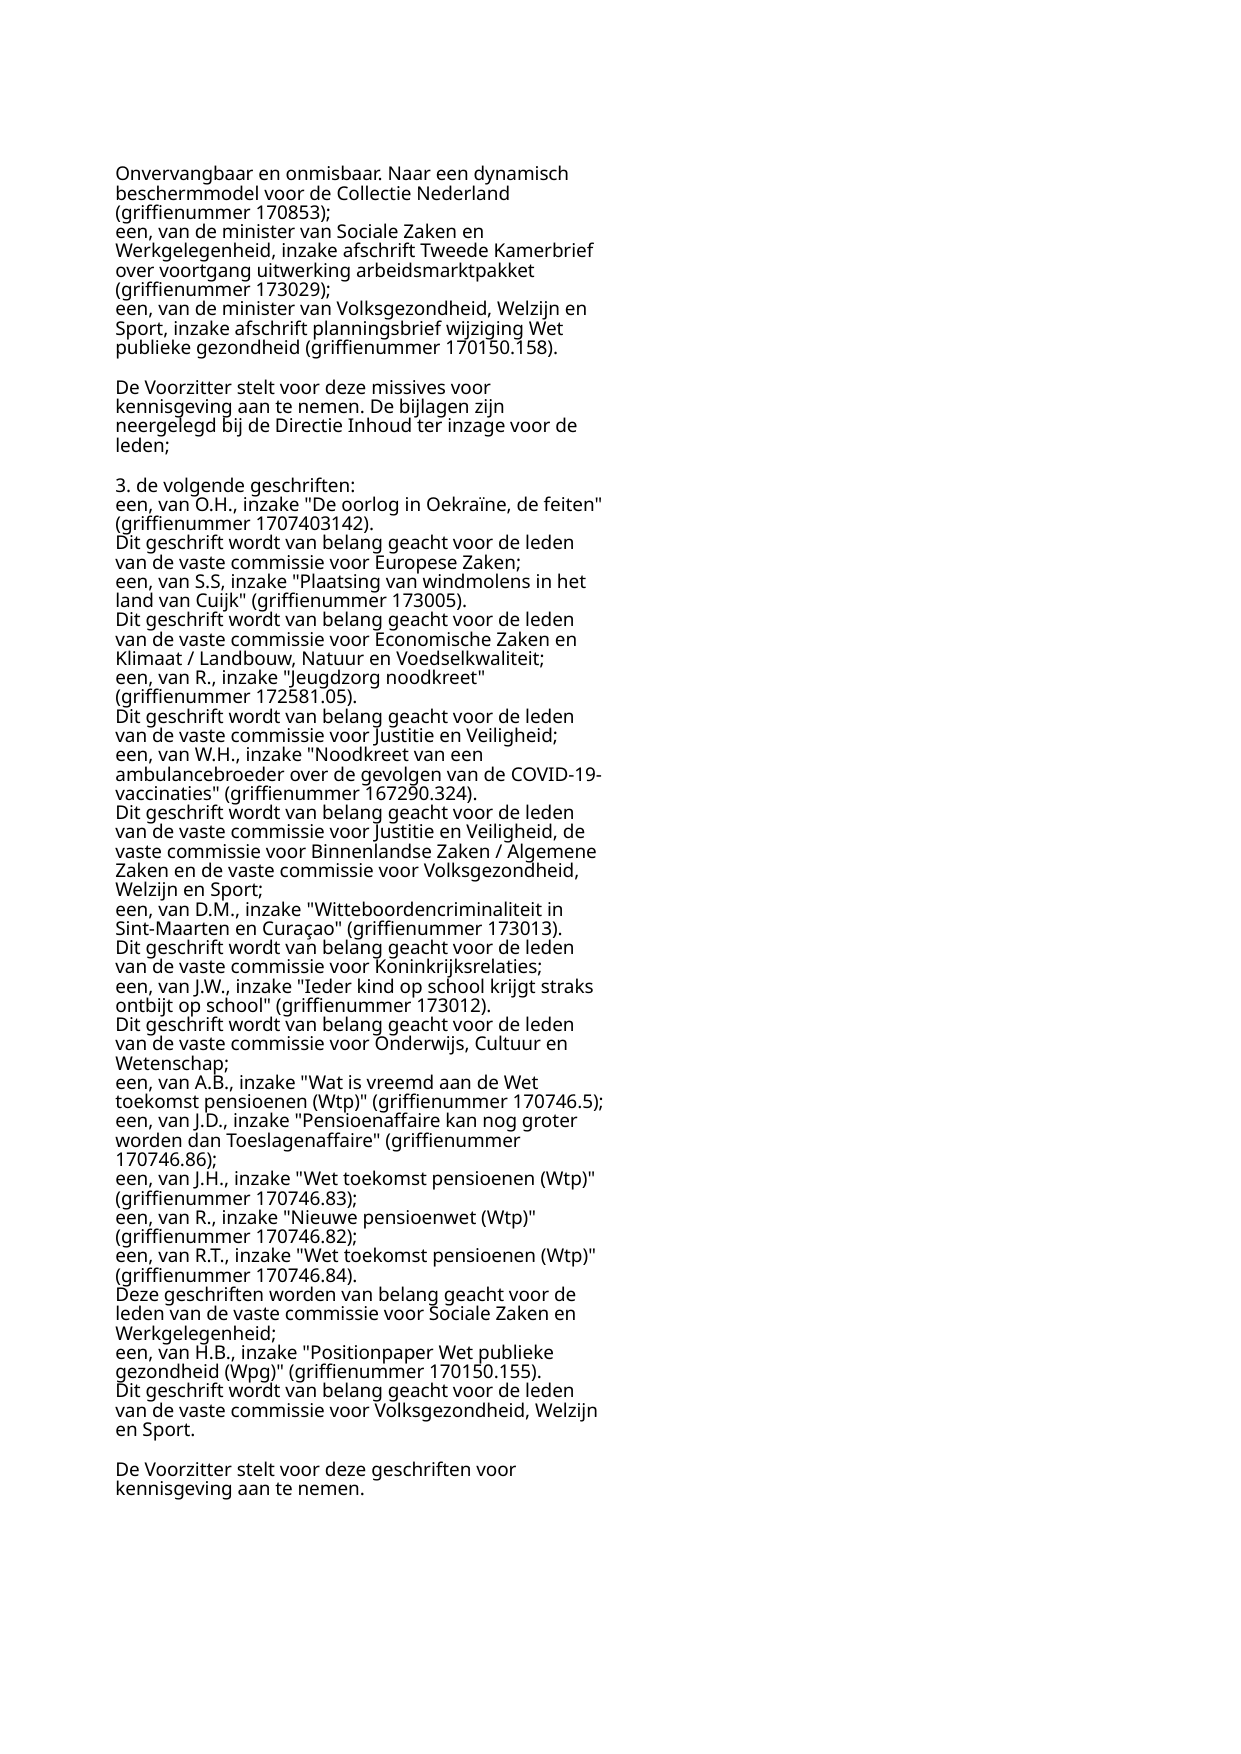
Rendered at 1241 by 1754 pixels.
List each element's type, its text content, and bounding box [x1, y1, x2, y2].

text een, van J.D., inzake "Pensioenaffaire kan nog groter worden dan Toeslagenaffaire" (griffienummer 170746.86); [115, 1112, 605, 1170]
text Onvervangbaar en onmisbaar. Naar een dynamisch beschermmodel voor de Collectie Nederland (griffienummer 170853); [115, 165, 605, 223]
text een, van S.S, inzake "Plaatsing van windmolens in het land van Cuijk" (griffienummer 173005). [115, 573, 605, 611]
text een, van R., inzake "Jeugdzorg noodkreet" (griffienummer 172581.05). [115, 669, 605, 708]
text Dit geschrift wordt van belang geacht voor de leden van de vaste commissie voor Koninkrijksrelaties; [115, 939, 605, 978]
text een, van J.H., inzake "Wet toekomst pensioenen (Wtp)" (griffienummer 170746.83); [115, 1170, 605, 1209]
text een, van H.B., inzake "Positionpaper Wet publieke gezondheid (Wpg)" (griffienummer 170150.155). [115, 1344, 605, 1382]
text De Voorzitter stelt voor deze geschriften voor kennisgeving aan te nemen. [115, 1461, 605, 1499]
text Dit geschrift wordt van belang geacht voor de leden van de vaste commissie voor Europese Zaken; [115, 534, 605, 573]
text een, van R., inzake "Nieuwe pensioenwet (Wtp)" (griffienummer 170746.82); [115, 1209, 605, 1247]
text Dit geschrift wordt van belang geacht voor de leden van de vaste commissie voor Economische Zaken en Klimaat / Landbouw, Natuur en Voedselkwaliteit; [115, 611, 605, 669]
text een, van R.T., inzake "Wet toekomst pensioenen (Wtp)" (griffienummer 170746.84). [115, 1247, 605, 1286]
text Dit geschrift wordt van belang geacht voor de leden van de vaste commissie voor Justitie en Veiligheid; [115, 708, 605, 746]
text 3. de volgende geschriften: [115, 477, 605, 496]
text een, van W.H., inzake "Noodkreet van een ambulancebroeder over de gevolgen van de COVID-19-vaccinaties" (griffienummer 167290.324). [115, 746, 605, 804]
text Deze geschriften worden van belang geacht voor de leden van de vaste commissie voor Sociale Zaken en Werkgelegenheid; [115, 1286, 605, 1344]
text Dit geschrift wordt van belang geacht voor de leden van de vaste commissie voor Volksgezondheid, Welzijn en Sport. [115, 1382, 605, 1440]
text een, van O.H., inzake "De oorlog in Oekraïne, de feiten" (griffienummer 1707403142). [115, 496, 605, 534]
text De Voorzitter stelt voor deze missives voor kennisgeving aan te nemen. De bijlagen zijn neergelegd bij de Directie Inhoud ter inzage voor de leden; [115, 379, 605, 456]
text een, van de minister van Volksgezondheid, Welzijn en Sport, inzake afschrift planningsbrief wijziging Wet publieke gezondheid (griffienummer 170150.158). [115, 300, 605, 358]
text een, van A.B., inzake "Wat is vreemd aan de Wet toekomst pensioenen (Wtp)" (griffienummer 170746.5); [115, 1074, 605, 1112]
text een, van de minister van Sociale Zaken en Werkgelegenheid, inzake afschrift Tweede Kamerbrief over voortgang uitwerking arbeidsmarktpakket (griffienummer 173029); [115, 223, 605, 300]
text Dit geschrift wordt van belang geacht voor de leden van de vaste commissie voor Onderwijs, Cultuur en Wetenschap; [115, 1016, 605, 1074]
text een, van D.M., inzake "Witteboordencriminaliteit in Sint-Maarten en Curaçao" (griffienummer 173013). [115, 901, 605, 939]
text een, van J.W., inzake "Ieder kind op school krijgt straks ontbijt op school" (griffienummer 173012). [115, 978, 605, 1016]
text Dit geschrift wordt van belang geacht voor de leden van de vaste commissie voor Justitie en Veiligheid, de vaste commissie voor Binnenlandse Zaken / Algemene Zaken en de vaste commissie voor Volksgezondheid, Welzijn en Sport; [115, 804, 605, 901]
